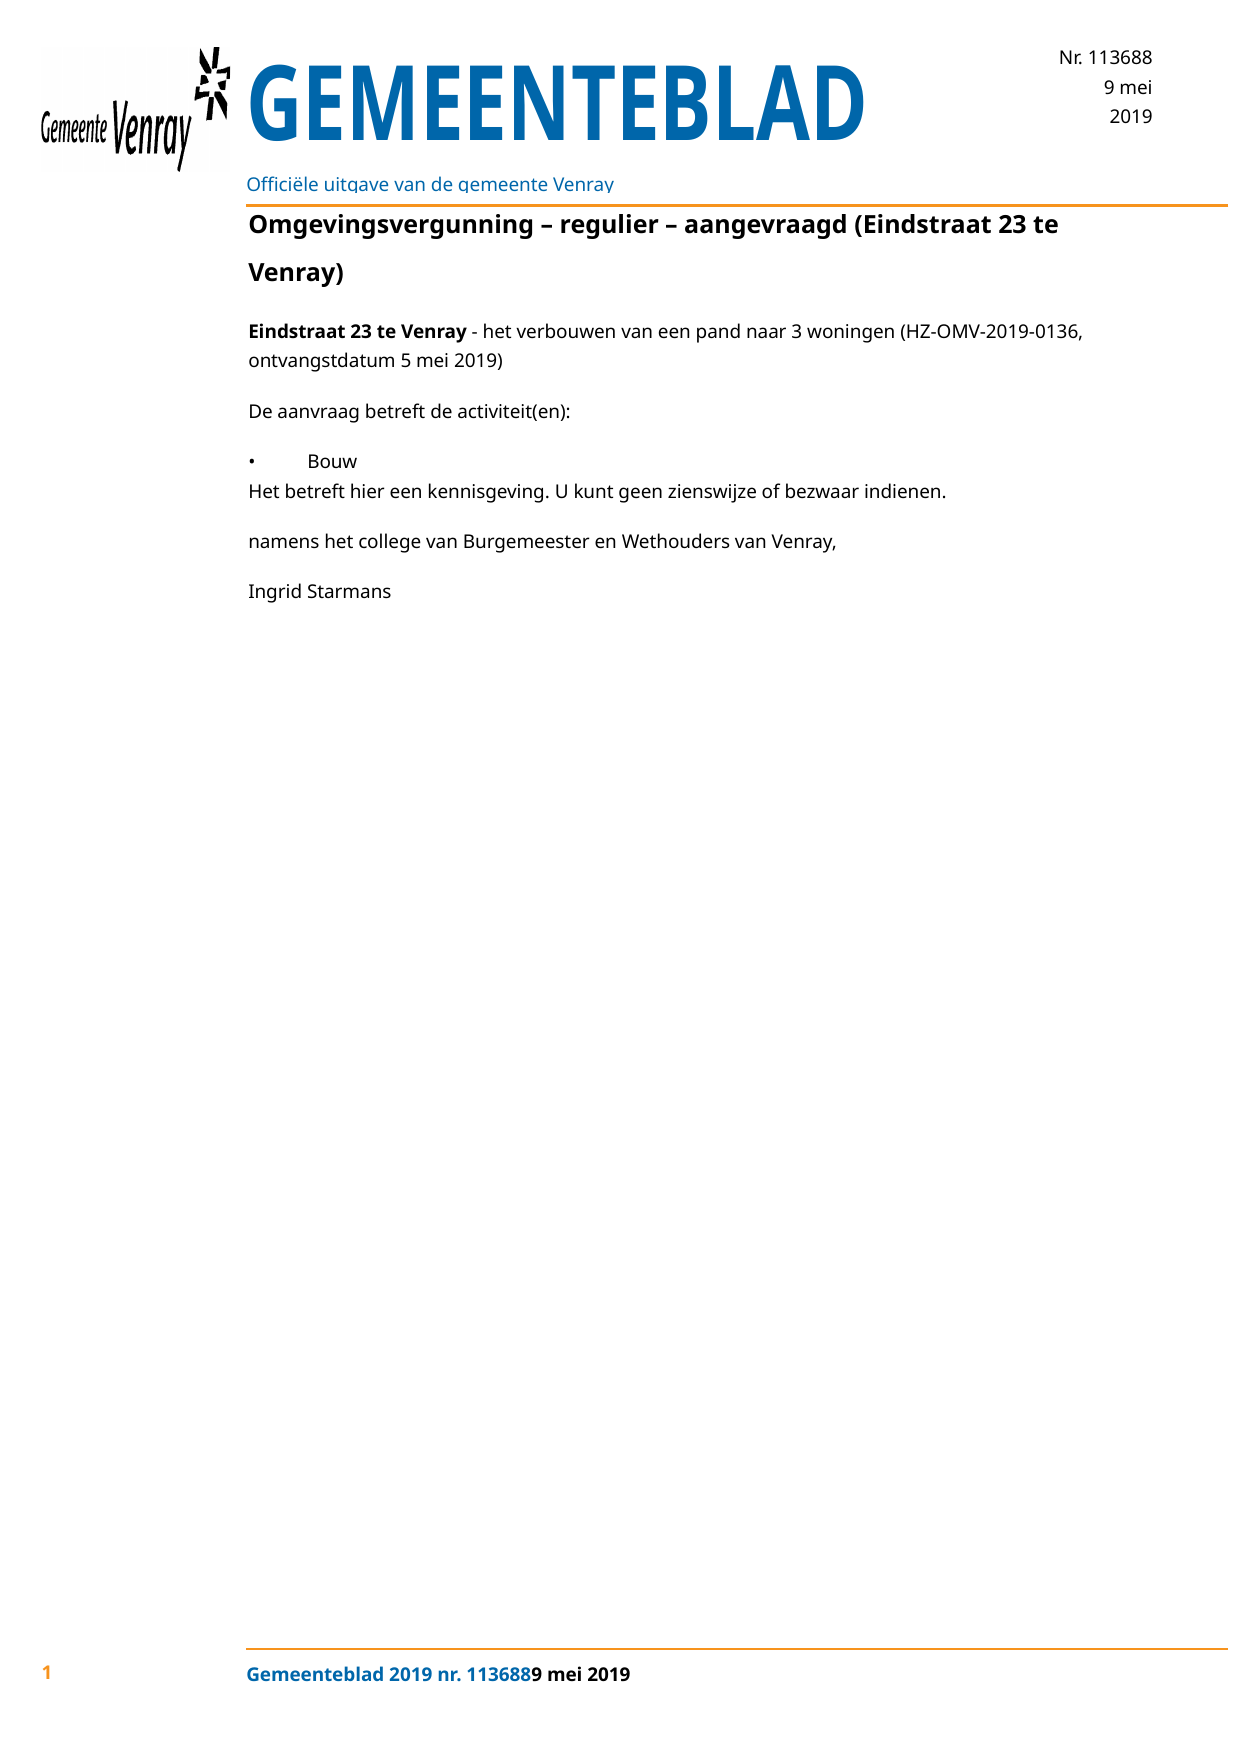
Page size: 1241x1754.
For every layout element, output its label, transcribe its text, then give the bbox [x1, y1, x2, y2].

text namens het college van Burgemeester en Wethouders van Venray, [248, 528, 1152, 554]
text De aanvraag betreft de activiteit(en): [248, 398, 1152, 424]
text Omgevingsvergunning – regulier – aangevraagd (Eindstraat 23 te Venray) [248, 207, 1152, 288]
picture [41, 47, 231, 172]
list Bouw [248, 448, 1152, 474]
text Het betreft hier een kennisgeving. U kunt geen zienswijze of bezwaar indienen. [248, 478, 1152, 504]
text Eindstraat 23 te Venray - het verbouwen van een pand naar 3 woningen (HZ-OMV-2019-0136, ontvangstdatum 5 mei 2019) [248, 318, 1152, 373]
text Ingrid Starmans [248, 579, 1152, 604]
